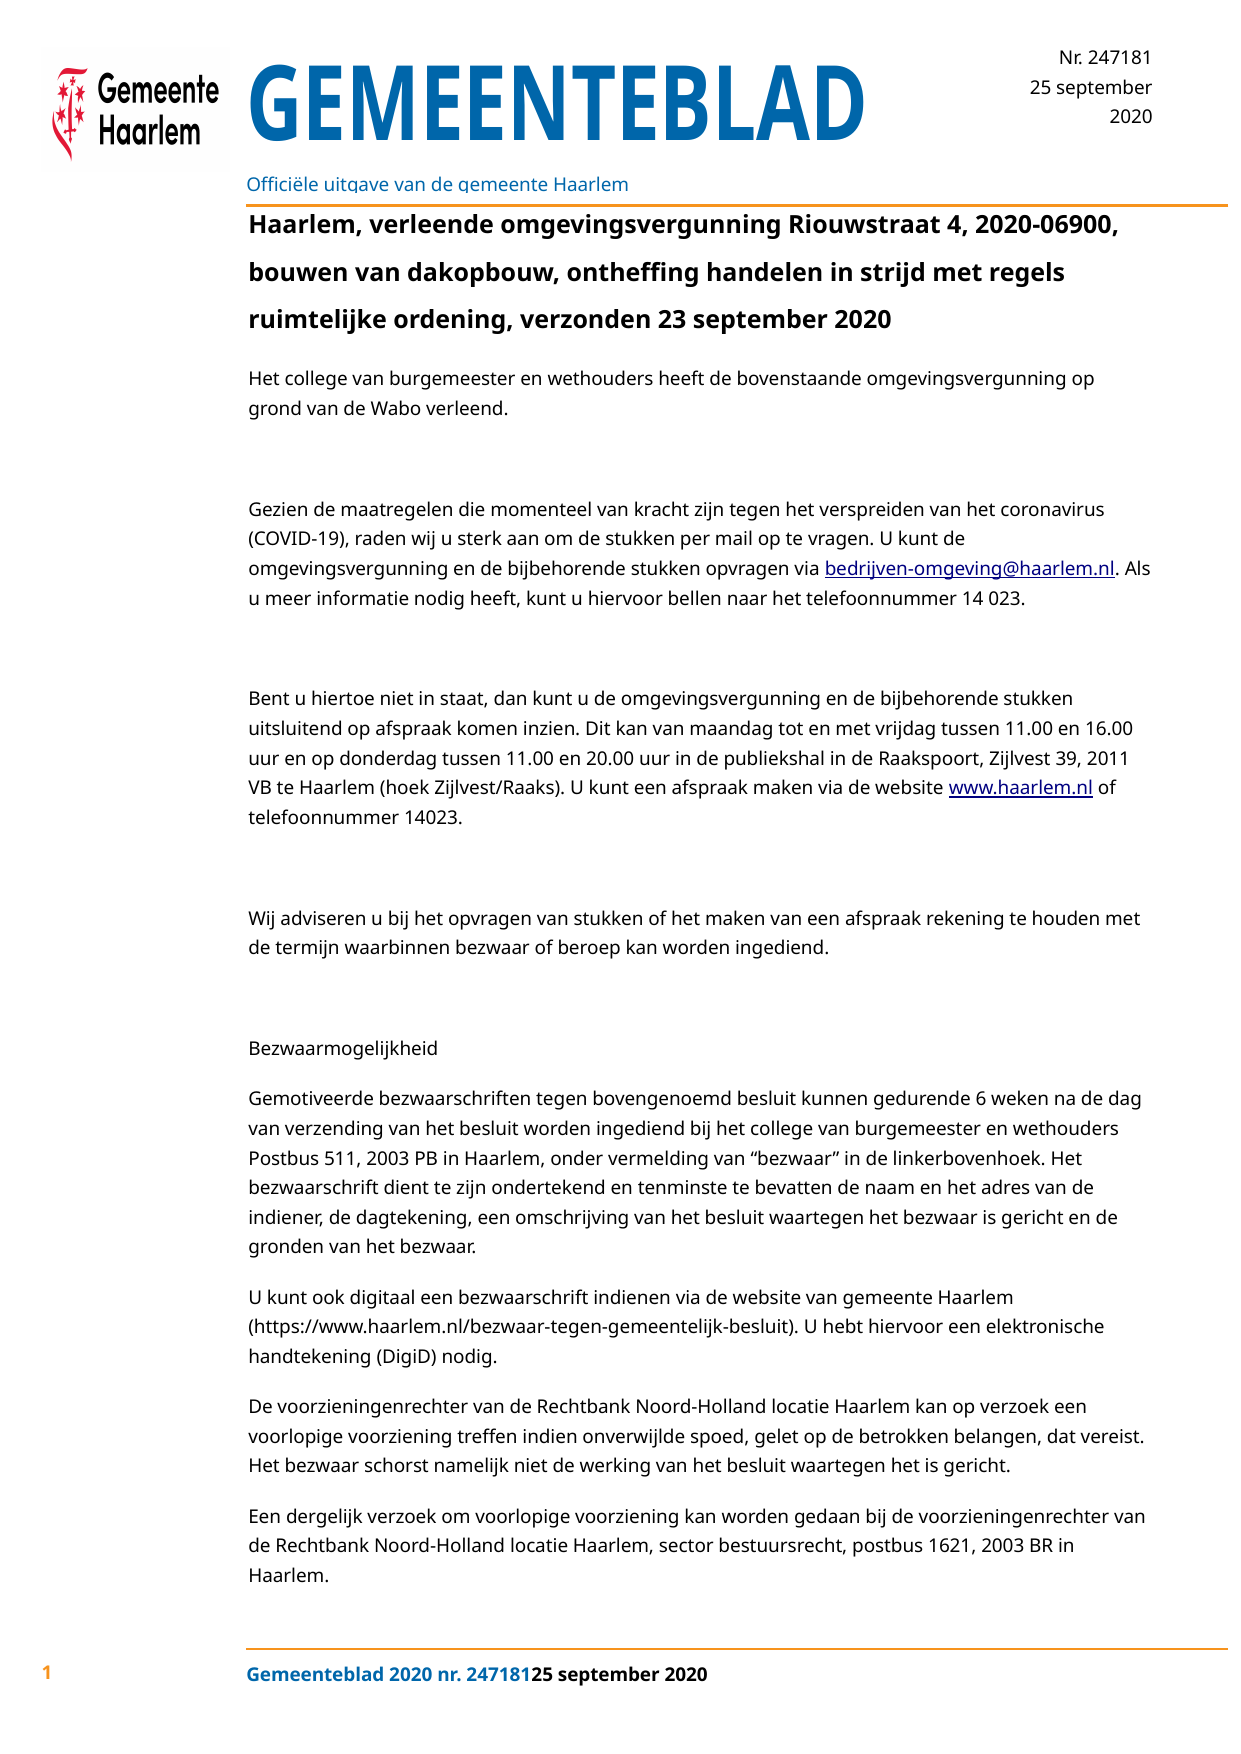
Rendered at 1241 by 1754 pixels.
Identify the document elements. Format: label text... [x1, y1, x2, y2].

text De voorzieningenrechter van de Rechtbank Noord-Holland locatie Haarlem kan op verzoek een voorlopige voorziening treffen indien onverwijlde spoed, gelet op de betrokken belangen, dat vereist. Het bezwaar schorst namelijk niet de werking van het besluit waartegen het is gericht. [248, 1393, 1152, 1478]
text Wij adviseren u bij het opvragen van stukken of het maken van een afspraak rekening te houden met de termijn waarbinnen bezwaar of beroep kan worden ingediend. [248, 905, 1152, 960]
text U kunt ook digitaal een bezwaarschrift indienen via de website van gemeente Haarlem (https://www.haarlem.nl/bezwaar-tegen-gemeentelijk-besluit). U hebt hiervoor een elektronische handtekening (DigiD) nodig. [248, 1284, 1152, 1369]
text Gemotiveerde bezwaarschriften tegen bovengenoemd besluit kunnen gedurende 6 weken na de dag van verzending van het besluit worden ingediend bij het college van burgemeester en wethouders Postbus 511, 2003 PB in Haarlem, onder vermelding van “bezwaar” in de linkerbovenhoek. Het bezwaarschrift dient te zijn ondertekend en tenminste te bevatten de naam en het adres van de indiener, de dagtekening, een omschrijving van het besluit waartegen het bezwaar is gericht en de gronden van het bezwaar. [248, 1086, 1152, 1259]
picture [41, 47, 231, 172]
text Bezwaarmogelijkheid [248, 1035, 1152, 1061]
text Gezien de maatregelen die momenteel van kracht zijn tegen het verspreiden van het coronavirus (COVID-19), raden wij u sterk aan om de stukken per mail op te vragen. U kunt de omgevingsvergunning en de bijbehorende stukken opvragen via bedrijven-omgeving@haarlem.nl. Als u meer informatie nodig heeft, kunt u hiervoor bellen naar het telefoonnummer 14 023. [248, 496, 1152, 610]
text Een dergelijk verzoek om voorlopige voorziening kan worden gedaan bij de voorzieningenrechter van de Rechtbank Noord-Holland locatie Haarlem, sector bestuursrecht, postbus 1621, 2003 BR in Haarlem. [248, 1503, 1152, 1588]
text Haarlem, verleende omgevingsvergunning Riouwstraat 4, 2020-06900, bouwen van dakopbouw, ontheffing handelen in strijd met regels ruimtelijke ordening, verzonden 23 september 2020 [248, 207, 1152, 336]
text Bent u hiertoe niet in staat, dan kunt u de omgevingsvergunning en de bijbehorende stukken uitsluitend op afspraak komen inzien. Dit kan van maandag tot en met vrijdag tussen 11.00 en 16.00 uur en op donderdag tussen 11.00 en 20.00 uur in de publiekshal in de Raakspoort, Zijlvest 39, 2011 VB te Haarlem (hoek Zijlvest/Raaks). U kunt een afspraak maken via de website www.haarlem.nl of telefoonnummer 14023. [248, 686, 1152, 829]
text Het college van burgemeester en wethouders heeft de bovenstaande omgevingsvergunning op grond van de Wabo verleend. [248, 366, 1152, 421]
